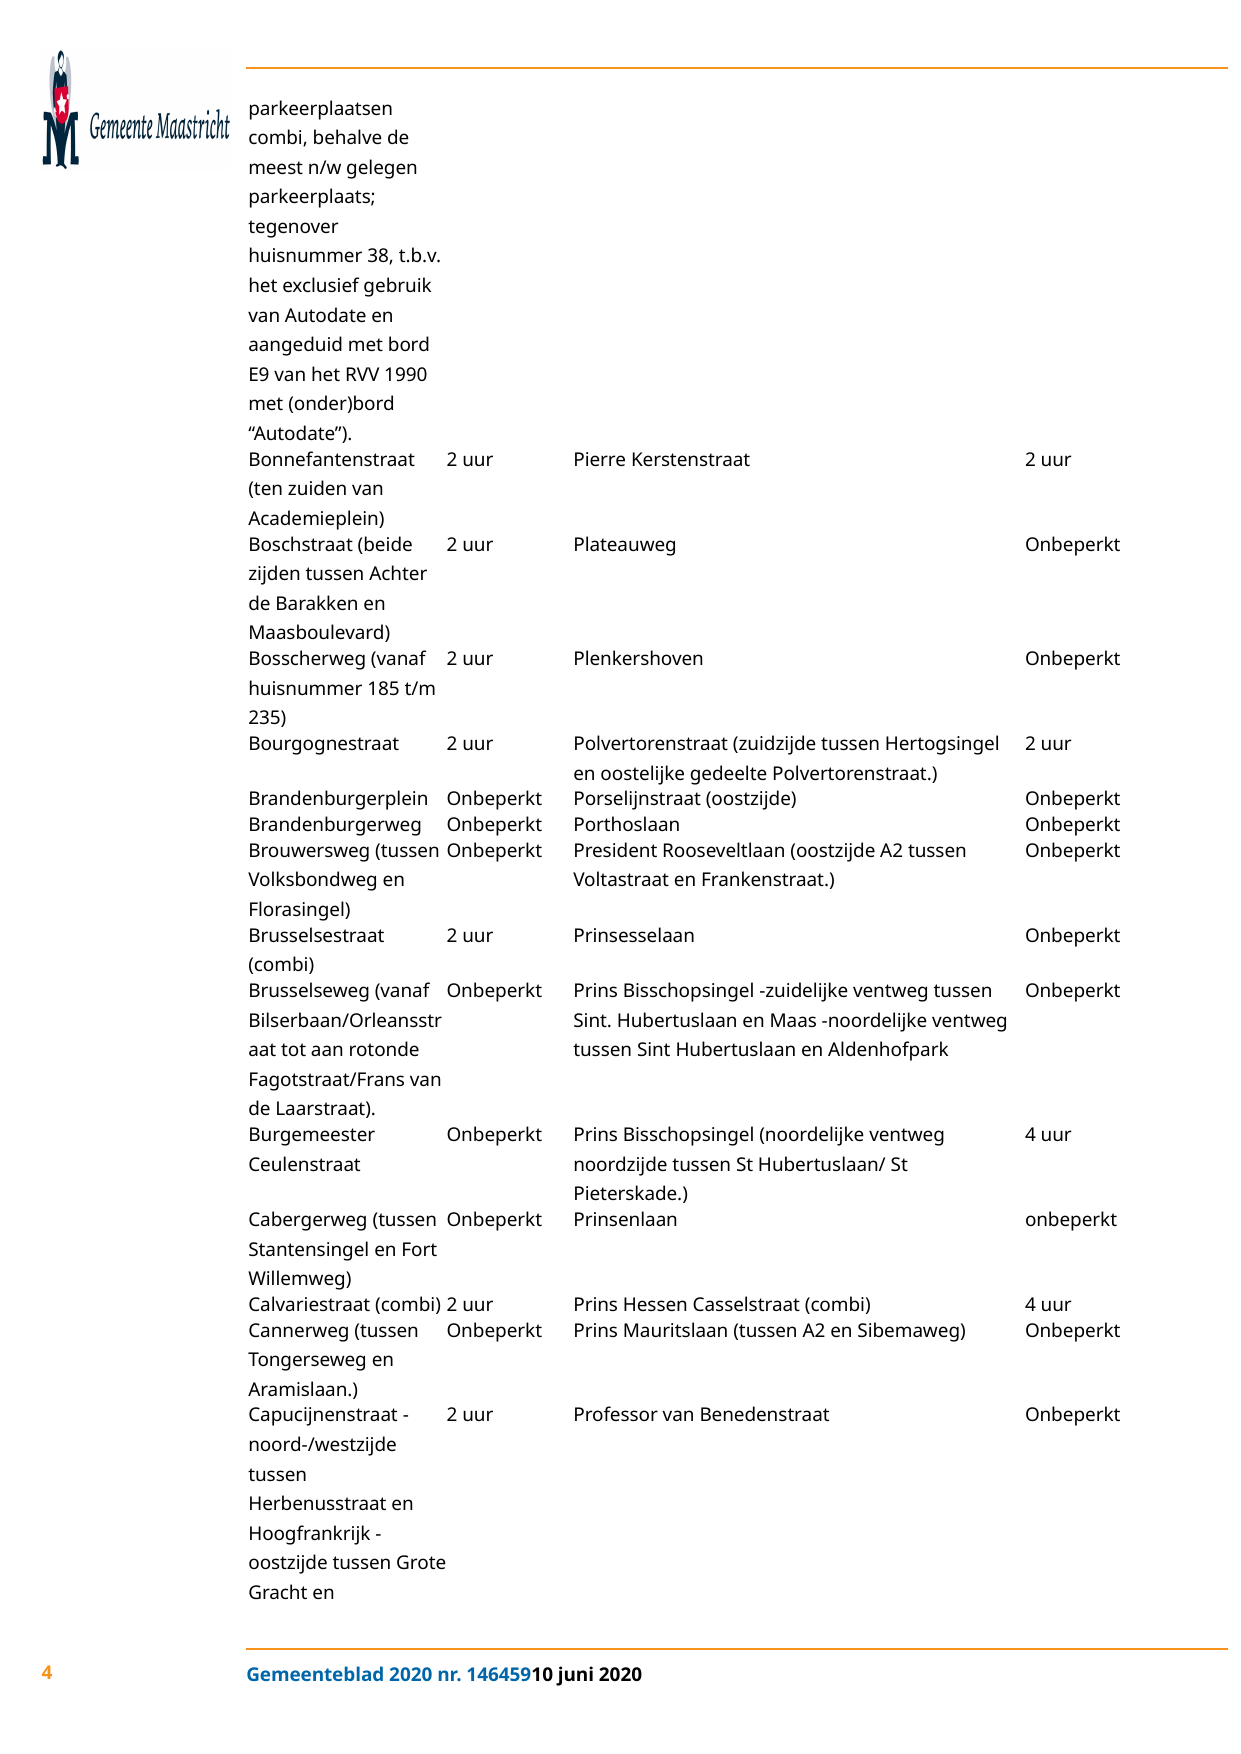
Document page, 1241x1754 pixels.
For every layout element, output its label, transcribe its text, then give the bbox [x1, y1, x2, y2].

table_cell Prins Bisschopsingel -zuidelijke ventweg tussen Sint. Hubertuslaan en Maas -noordelijke ventweg tussen Sint Hubertuslaan en Aldenhofpark [573, 977, 1025, 1121]
table_cell Burgemeester Ceulenstraat [248, 1121, 446, 1206]
table_cell Capucijnenstraat -noord-/westzijde tussen Herbenusstraat en Hoogfrankrijk -oostzijde tussen Grote Gracht en [248, 1402, 446, 1605]
table_cell Boschstraat (beide zijden tussen Achter de Barakken en Maasboulevard) [248, 531, 446, 645]
table_cell President Rooseveltlaan (oostzijde A2 tussen Voltastraat en Frankenstraat.) [573, 837, 1025, 922]
table_cell Brandenburgerweg [248, 811, 446, 837]
table_cell Onbeperkt [1025, 786, 1152, 811]
table_cell Onbeperkt [446, 1317, 573, 1402]
table_cell Cabergerweg (tussen Stantensingel en Fort Willemweg) [248, 1206, 446, 1291]
table_cell [446, 95, 573, 446]
table_cell Prins Bisschopsingel (noordelijke ventweg noordzijde tussen St Hubertuslaan/ St Pieterskade.) [573, 1121, 1025, 1206]
table_cell Onbeperkt [1025, 811, 1152, 837]
table_cell Onbeperkt [1025, 1402, 1152, 1605]
table_cell Brusselsestraat (combi) [248, 922, 446, 977]
table_cell Porselijnstraat (oostzijde) [573, 786, 1025, 811]
table_cell 2 uur [1025, 730, 1152, 786]
table_cell 2 uur [446, 446, 573, 531]
picture [41, 47, 231, 172]
table_cell 2 uur [1025, 446, 1152, 531]
table_cell Bourgognestraat [248, 730, 446, 786]
table_cell 2 uur [446, 1402, 573, 1605]
table_cell Brandenburgerplein [248, 786, 446, 811]
table_cell [1025, 95, 1152, 446]
table_cell Onbeperkt [446, 1206, 573, 1291]
table_cell Porthoslaan [573, 811, 1025, 837]
table_cell 2 uur [446, 531, 573, 645]
table_cell Prins Mauritslaan (tussen A2 en Sibemaweg) [573, 1317, 1025, 1402]
table_cell 2 uur [446, 922, 573, 977]
table_cell Onbeperkt [1025, 977, 1152, 1121]
table_cell Onbeperkt [446, 786, 573, 811]
table_cell Onbeperkt [1025, 837, 1152, 922]
table_cell Onbeperkt [1025, 645, 1152, 730]
table_cell Professor van Benedenstraat [573, 1402, 1025, 1605]
table_cell parkeerplaatsen combi, behalve de meest n/w gelegen parkeerplaats; tegenover huisnummer 38, t.b.v. het exclusief gebruik van Autodate en aangeduid met bord E9 van het RVV 1990 met (onder)bord “Autodate”). [248, 95, 446, 446]
table_cell Brusselseweg (vanaf Bilserbaan/Orleansstraat tot aan rotonde Fagotstraat/Frans van de Laarstraat). [248, 977, 446, 1121]
table_cell Prinsesselaan [573, 922, 1025, 977]
table_cell Cannerweg (tussen Tongerseweg en Aramislaan.) [248, 1317, 446, 1402]
table_cell Onbeperkt [1025, 922, 1152, 977]
table_cell Plateauweg [573, 531, 1025, 645]
table_cell onbeperkt [1025, 1206, 1152, 1291]
table_cell Onbeperkt [446, 977, 573, 1121]
table_cell Brouwersweg (tussen Volksbondweg en Florasingel) [248, 837, 446, 922]
table_cell Calvariestraat (combi) [248, 1291, 446, 1317]
table_cell Bosscherweg (vanaf huisnummer 185 t/m 235) [248, 645, 446, 730]
table_cell 2 uur [446, 645, 573, 730]
table_cell Bonnefantenstraat (ten zuiden van Academieplein) [248, 446, 446, 531]
table_cell 4 uur [1025, 1121, 1152, 1206]
table_cell Onbeperkt [1025, 531, 1152, 645]
table_cell Prins Hessen Casselstraat (combi) [573, 1291, 1025, 1317]
table_cell Prinsenlaan [573, 1206, 1025, 1291]
table_cell Pierre Kerstenstraat [573, 446, 1025, 531]
table_cell Onbeperkt [1025, 1317, 1152, 1402]
table_cell Polvertorenstraat (zuidzijde tussen Hertogsingel en oostelijke gedeelte Polvertorenstraat.) [573, 730, 1025, 786]
table_cell 2 uur [446, 730, 573, 786]
table_cell 2 uur [446, 1291, 573, 1317]
table_cell 4 uur [1025, 1291, 1152, 1317]
table_cell Onbeperkt [446, 837, 573, 922]
table_cell Onbeperkt [446, 811, 573, 837]
table_cell [573, 95, 1025, 446]
table_cell Onbeperkt [446, 1121, 573, 1206]
table_cell Plenkershoven [573, 645, 1025, 730]
